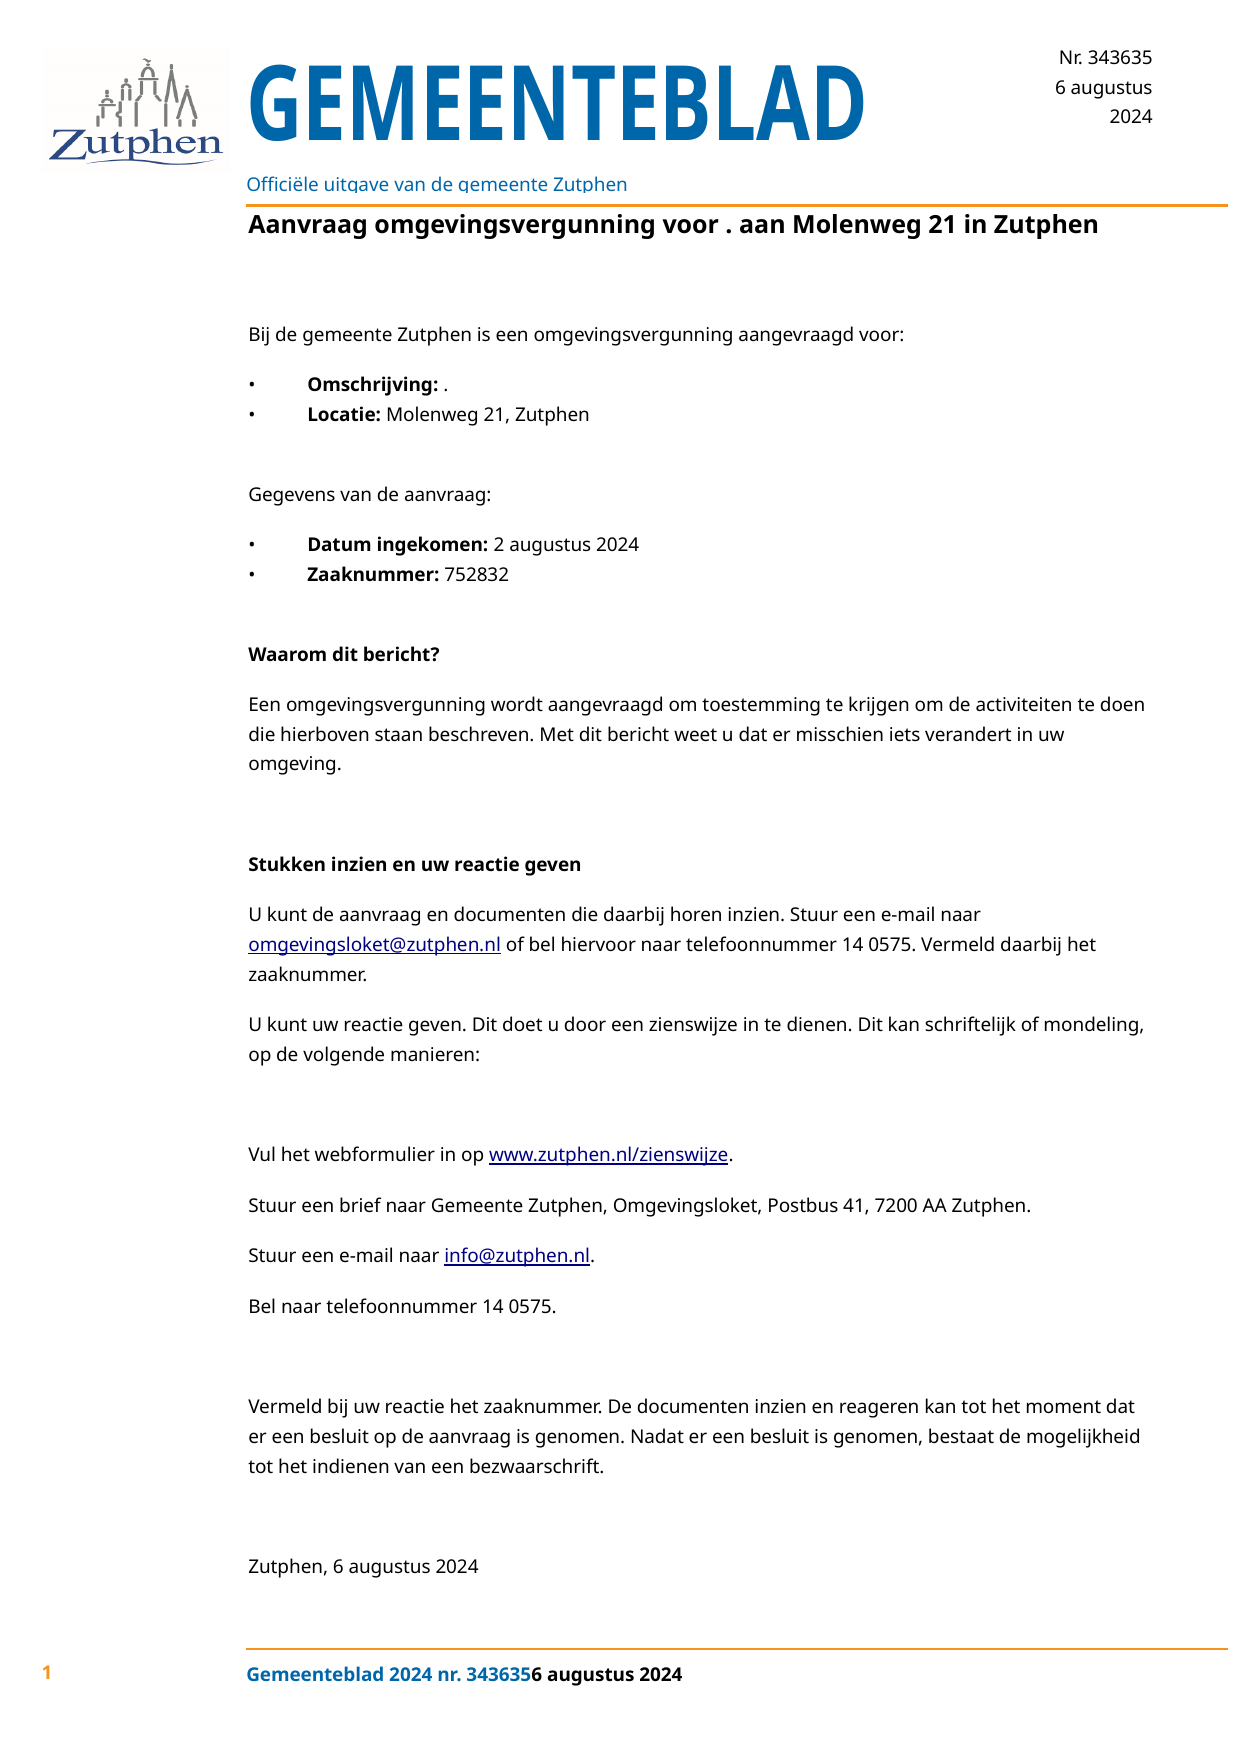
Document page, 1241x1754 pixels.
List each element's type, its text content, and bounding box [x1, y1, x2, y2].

list Zaaknummer: 752832 [248, 561, 1152, 586]
text Zutphen, 6 augustus 2024 [248, 1554, 1152, 1579]
text Gegevens van de aanvraag: [248, 481, 1152, 506]
text U kunt de aanvraag en documenten die daarbij horen inzien. Stuur een e-mail naar omgevingsloket@zutphen.nl of bel hiervoor naar telefoonnummer 14 0575. Vermeld daarbij het zaaknummer. [248, 902, 1152, 986]
list Datum ingekomen: 2 augustus 2024 [248, 531, 1152, 557]
text Stukken inzien en uw reactie geven [248, 851, 1152, 877]
text Stuur een e-mail naar info@zutphen.nl. [248, 1242, 1152, 1268]
text Aanvraag omgevingsvergunning voor . aan Molenweg 21 in Zutphen [248, 207, 1152, 241]
list Locatie: Molenweg 21, Zutphen [248, 401, 1152, 426]
text Stuur een brief naar Gemeente Zutphen, Omgevingsloket, Postbus 41, 7200 AA Zutphen. [248, 1192, 1152, 1218]
list Omschrijving: . [248, 371, 1152, 397]
text Vul het webformulier in op www.zutphen.nl/zienswijze. [248, 1142, 1152, 1167]
text Bel naar telefoonnummer 14 0575. [248, 1293, 1152, 1318]
text Bij de gemeente Zutphen is een omgevingsvergunning aangevraagd voor: [248, 321, 1152, 346]
text Een omgevingsvergunning wordt aangevraagd om toestemming te krijgen om de activiteiten te doen die hierboven staan beschreven. Met dit bericht weet u dat er misschien iets verandert in uw omgeving. [248, 691, 1152, 776]
text Vermeld bij uw reactie het zaaknummer. De documenten inzien en reageren kan tot het moment dat er een besluit op de aanvraag is genomen. Nadat er een besluit is genomen, bestaat de mogelijkheid tot het indienen van een bezwaarschrift. [248, 1394, 1152, 1478]
picture [41, 47, 231, 172]
text Waarom dit bericht? [248, 641, 1152, 666]
text U kunt uw reactie geven. Dit doet u door een zienswijze in te dienen. Dit kan schriftelijk of mondeling, op de volgende manieren: [248, 1011, 1152, 1066]
